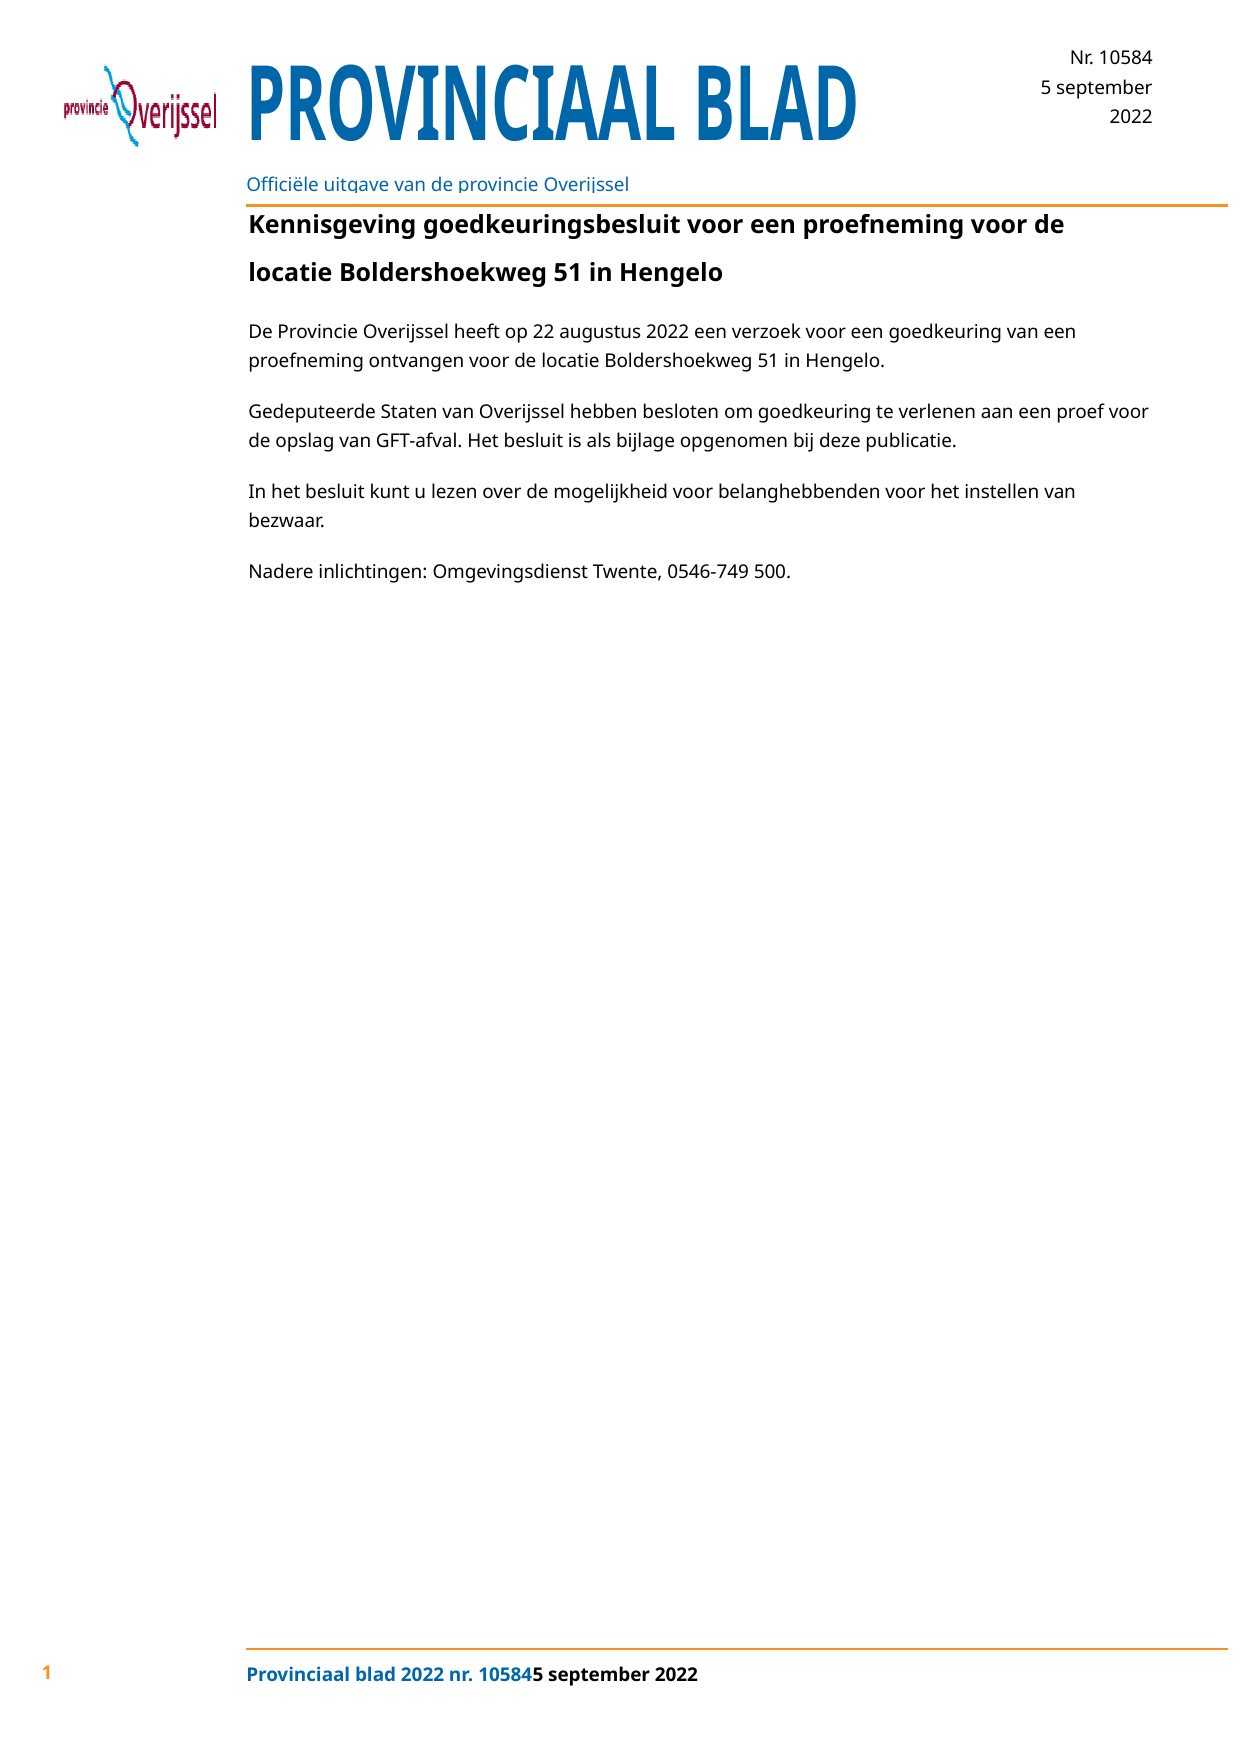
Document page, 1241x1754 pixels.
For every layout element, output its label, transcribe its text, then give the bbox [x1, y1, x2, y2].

picture [41, 47, 231, 172]
text Gedeputeerde Staten van Overijssel hebben besloten om goedkeuring te verlenen aan een proef voor de opslag van GFT-afval. Het besluit is als bijlage opgenomen bij deze publicatie. [248, 398, 1152, 453]
text Nadere inlichtingen: Omgevingsdienst Twente, 0546-749 500. [248, 558, 1152, 584]
text De Provincie Overijssel heeft op 22 augustus 2022 een verzoek voor een goedkeuring van een proefneming ontvangen voor de locatie Boldershoekweg 51 in Hengelo. [248, 318, 1152, 373]
text Kennisgeving goedkeuringsbesluit voor een proefneming voor de locatie Boldershoekweg 51 in Hengelo [248, 207, 1152, 288]
text In het besluit kunt u lezen over de mogelijkheid voor belanghebbenden voor het instellen van bezwaar. [248, 478, 1152, 533]
